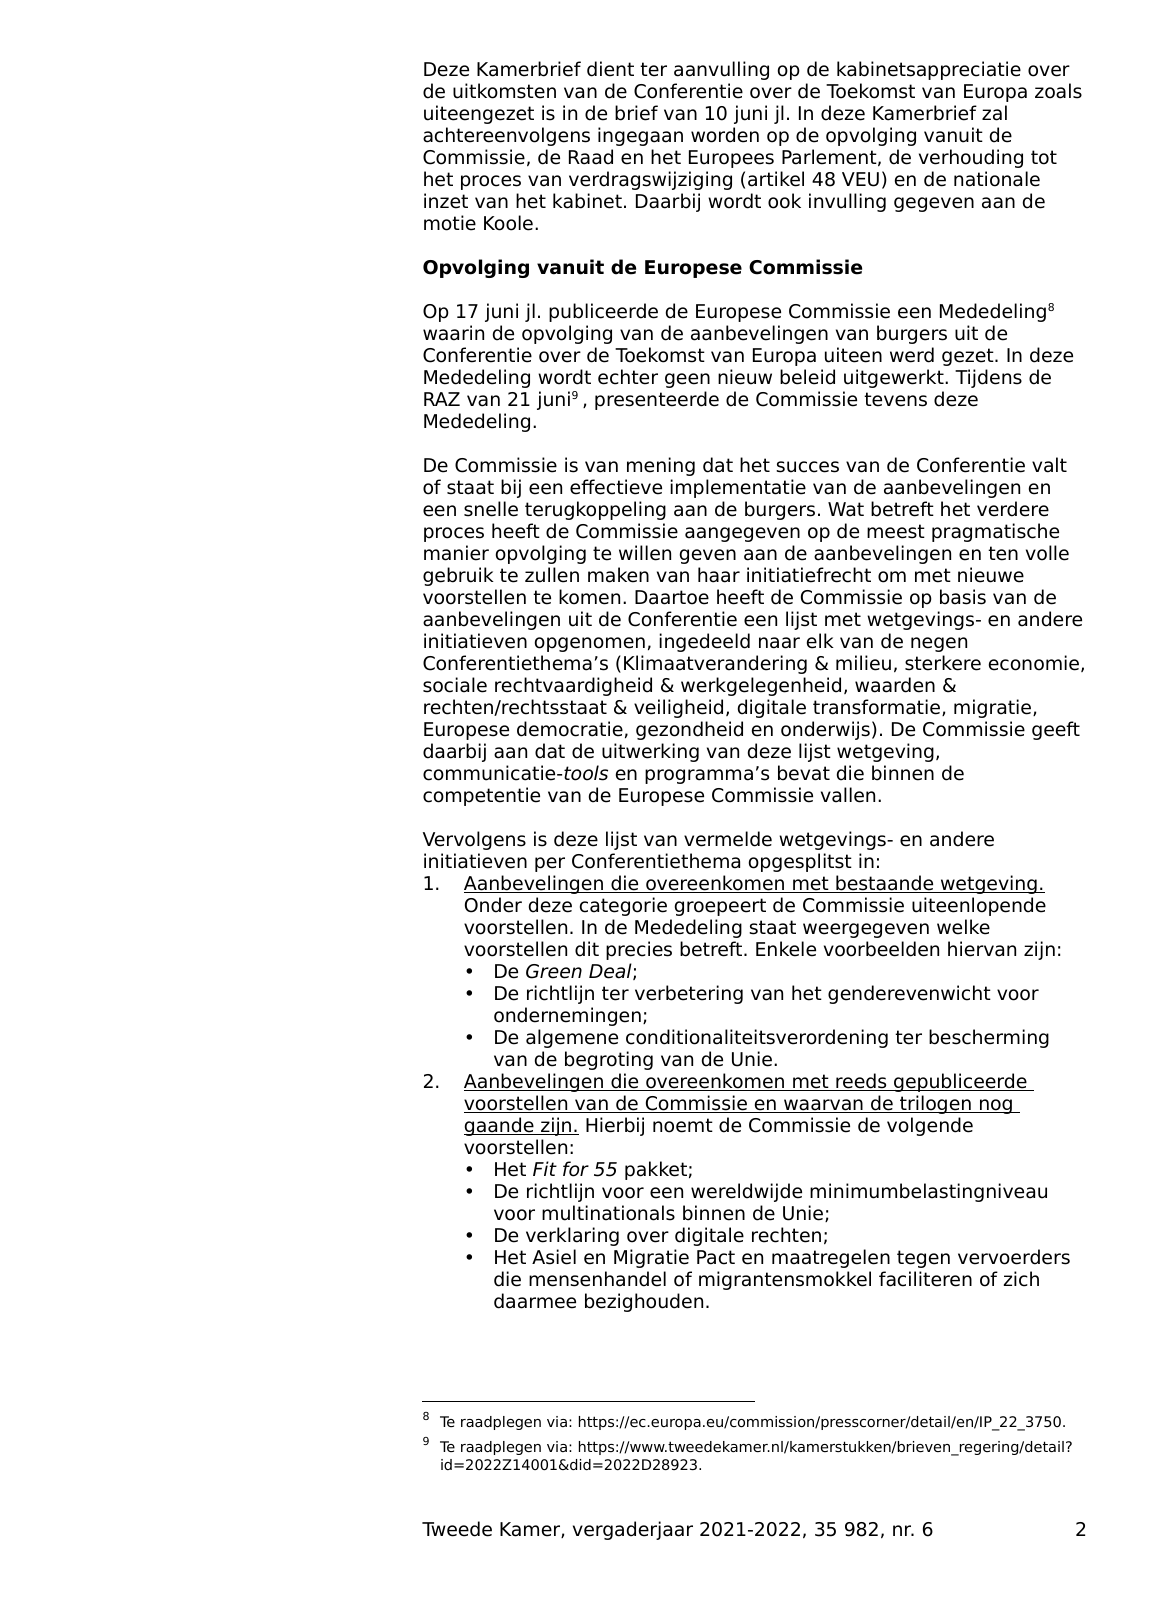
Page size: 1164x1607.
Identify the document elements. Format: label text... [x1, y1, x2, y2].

text • Het Asiel en Migratie Pact en maatregelen tegen vervoerders die mensenhandel of migrantensmokkel faciliteren of zich daarmee bezighouden. [464, 1247, 1087, 1313]
text • De algemene conditionaliteitsverordening ter bescherming van de begroting van de Unie. [464, 1027, 1087, 1071]
text Te raadplegen via: https://ec.europa.eu/commission/presscorner/detail/en/IP_22_3750. [422, 1410, 1087, 1432]
text Vervolgens is deze lijst van vermelde wetgevings- en andere initiatieven per Conferentiethema opgesplitst in: [422, 829, 1087, 873]
text Op 17 juni jl. publiceerde de Europese Commissie een Mededeling waarin de opvolging van de aanbevelingen van burgers uit de Conferentie over de Toekomst van Europa uiteen werd gezet. In deze Mededeling wordt echter geen nieuw beleid uitgewerkt. Tijdens de RAZ van 21 juni, presenteerde de Commissie tevens deze Mededeling. [422, 301, 1087, 433]
text 2. Aanbevelingen die overeenkomen met reeds gepubliceerde voorstellen van de Commissie en waarvan de trilogen nog gaande zijn. Hierbij noemt de Commissie de volgende voorstellen: [422, 1071, 1087, 1159]
text • De Green Deal; [464, 961, 1087, 983]
text • De verklaring over digitale rechten; [464, 1225, 1087, 1247]
text • Het Fit for 55 pakket; [464, 1159, 1087, 1181]
subtitle Opvolging vanuit de Europese Commissie [422, 257, 1087, 279]
text • De richtlijn ter verbetering van het genderevenwicht voor ondernemingen; [464, 983, 1087, 1027]
text De Commissie is van mening dat het succes van de Conferentie valt of staat bij een effectieve implementatie van de aanbevelingen en een snelle terugkoppeling aan de burgers. Wat betreft het verdere proces heeft de Commissie aangegeven op de meest pragmatische manier opvolging te willen geven aan de aanbevelingen en ten volle gebruik te zullen maken van haar initiatiefrecht om met nieuwe voorstellen te komen. Daartoe heeft de Commissie op basis van de aanbevelingen uit de Conferentie een lijst met wetgevings- en andere initiatieven opgenomen, ingedeeld naar elk van de negen Conferentiethema’s (Klimaatverandering & milieu, sterkere economie, sociale rechtvaardigheid & werkgelegenheid, waarden & rechten/rechtsstaat & veiligheid, digitale transformatie, migratie, Europese democratie, gezondheid en onderwijs). De Commissie geeft daarbij aan dat de uitwerking van deze lijst wetgeving, communicatie-tools en programma’s bevat die binnen de competentie van de Europese Commissie vallen. [422, 455, 1087, 807]
text Te raadplegen via: https://www.tweedekamer.nl/kamerstukken/brieven_regering/detail?id=2022Z14001&did=2022D28923. [422, 1435, 1087, 1474]
text 1. Aanbevelingen die overeenkomen met bestaande wetgeving. Onder deze categorie groepeert de Commissie uiteenlopende voorstellen. In de Mededeling staat weergegeven welke voorstellen dit precies betreft. Enkele voorbeelden hiervan zijn: [422, 873, 1087, 961]
text Deze Kamerbrief dient ter aanvulling op de kabinetsappreciatie over de uitkomsten van de Conferentie over de Toekomst van Europa zoals uiteengezet is in de brief van 10 juni jl. In deze Kamerbrief zal achtereenvolgens ingegaan worden op de opvolging vanuit de Commissie, de Raad en het Europees Parlement, de verhouding tot het proces van verdragswijziging (artikel 48 VEU) en de nationale inzet van het kabinet. Daarbij wordt ook invulling gegeven aan de motie Koole. [422, 59, 1087, 235]
text • De richtlijn voor een wereldwijde minimumbelastingniveau voor multinationals binnen de Unie; [464, 1181, 1087, 1225]
